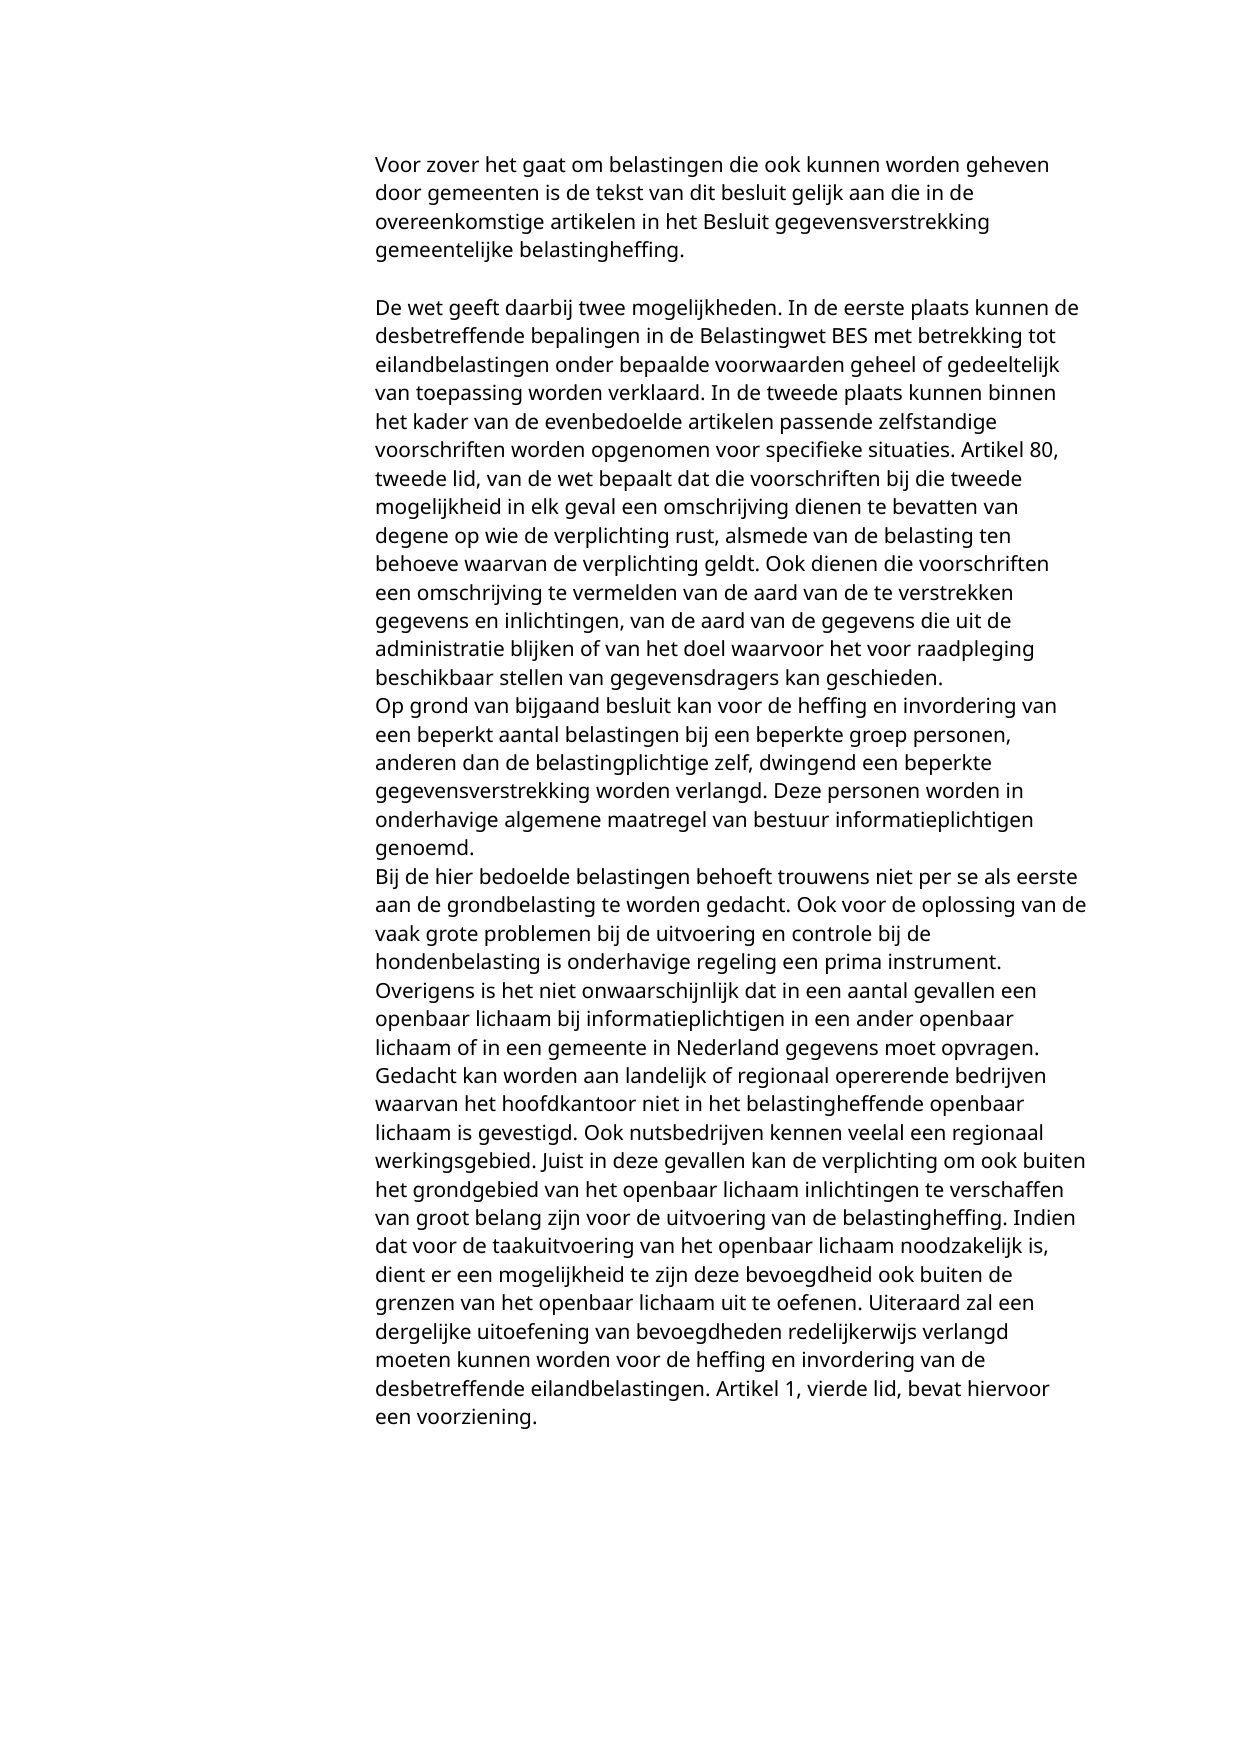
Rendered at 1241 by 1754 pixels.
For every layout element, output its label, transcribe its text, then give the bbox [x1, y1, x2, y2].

text De wet geeft daarbij twee mogelijkheden. In de eerste plaats kunnen de desbetreffende bepalingen in de Belastingwet BES met betrekking tot eilandbelastingen onder bepaalde voorwaarden geheel of gedeeltelijk van toepassing worden verklaard. In de tweede plaats kunnen binnen het kader van de evenbedoelde artikelen passende zelfstandige voorschriften worden opgenomen voor specifieke situaties. Artikel 80, tweede lid, van de wet bepaalt dat die voorschriften bij die tweede mogelijkheid in elk geval een omschrijving dienen te bevatten van degene op wie de verplichting rust, alsmede van de belasting ten behoeve waarvan de verplichting geldt. Ook dienen die voorschriften een omschrijving te vermelden van de aard van de te verstrekken gegevens en inlichtingen, van de aard van de gegevens die uit de administratie blijken of van het doel waarvoor het voor raadpleging beschikbaar stellen van gegevensdragers kan geschieden. [375, 293, 1090, 691]
text Voor zover het gaat om belastingen die ook kunnen worden geheven door gemeenten is de tekst van dit besluit gelijk aan die in de overeenkomstige artikelen in het Besluit gegevensverstrekking gemeentelijke belastingheffing. [375, 150, 1090, 264]
text Op grond van bijgaand besluit kan voor de heffing en invordering van een beperkt aantal belastingen bij een beperkte groep personen, anderen dan de belastingplichtige zelf, dwingend een beperkte gegevensverstrekking worden verlangd. Deze personen worden in onderhavige algemene maatregel van bestuur informatieplichtigen genoemd. [375, 691, 1090, 862]
text Bij de hier bedoelde belastingen behoeft trouwens niet per se als eerste aan de grondbelasting te worden gedacht. Ook voor de oplossing van de vaak grote problemen bij de uitvoering en controle bij de hondenbelasting is onderhavige regeling een prima instrument. Overigens is het niet onwaarschijnlijk dat in een aantal gevallen een openbaar lichaam bij informatieplichtigen in een ander openbaar lichaam of in een gemeente in Nederland gegevens moet opvragen. Gedacht kan worden aan landelijk of regionaal opererende bedrijven waarvan het hoofdkantoor niet in het belastingheffende openbaar lichaam is gevestigd. Ook nutsbedrijven kennen veelal een regionaal werkingsgebied. Juist in deze gevallen kan de verplichting om ook buiten het grondgebied van het openbaar lichaam inlichtingen te verschaffen van groot belang zijn voor de uitvoering van de belastingheffing. Indien dat voor de taakuitvoering van het openbaar lichaam noodzakelijk is, dient er een mogelijkheid te zijn deze bevoegdheid ook buiten de grenzen van het openbaar lichaam uit te oefenen. Uiteraard zal een dergelijke uitoefening van bevoegdheden redelijkerwijs verlangd moeten kunnen worden voor de heffing en invordering van de desbetreffende eilandbelastingen. Artikel 1, vierde lid, bevat hiervoor een voorziening. [375, 862, 1090, 1431]
